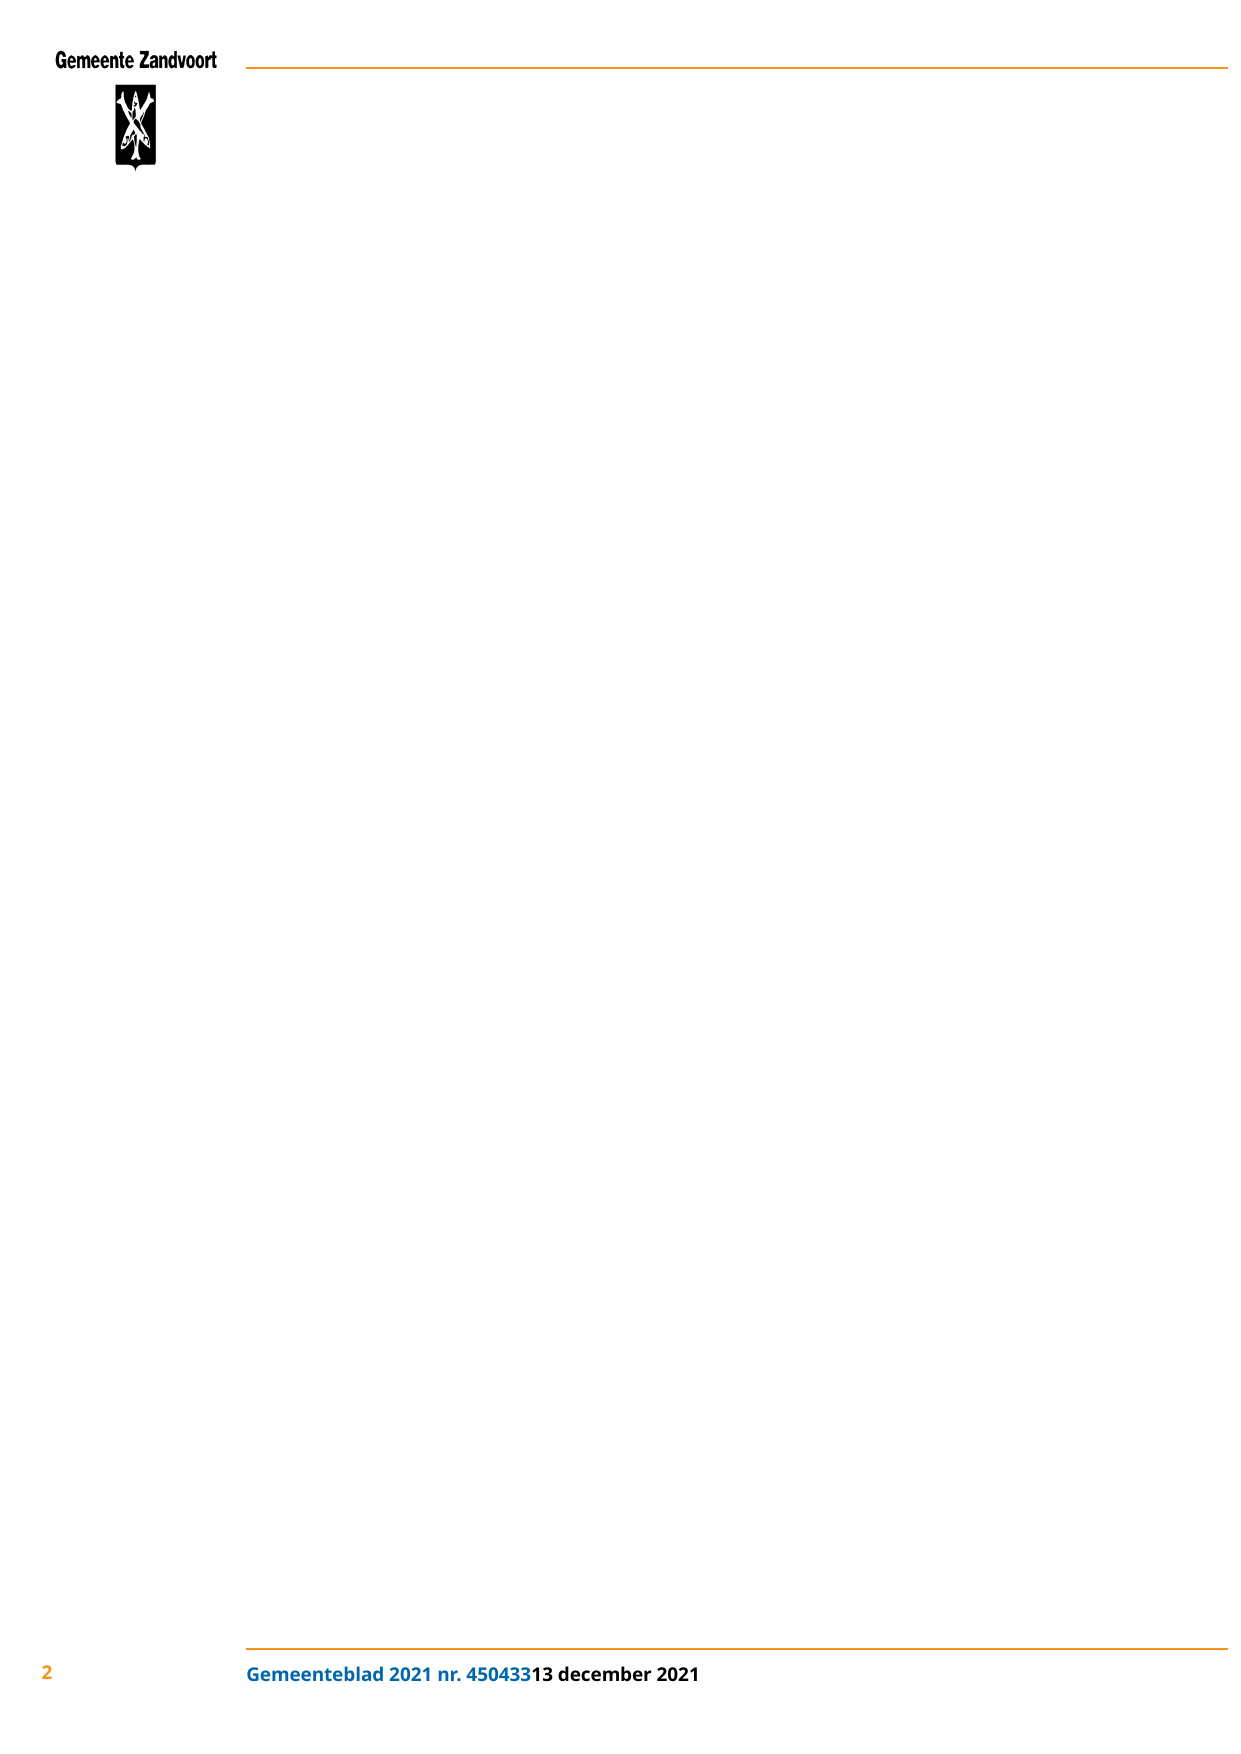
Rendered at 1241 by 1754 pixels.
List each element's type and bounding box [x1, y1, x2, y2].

picture [41, 47, 231, 172]
